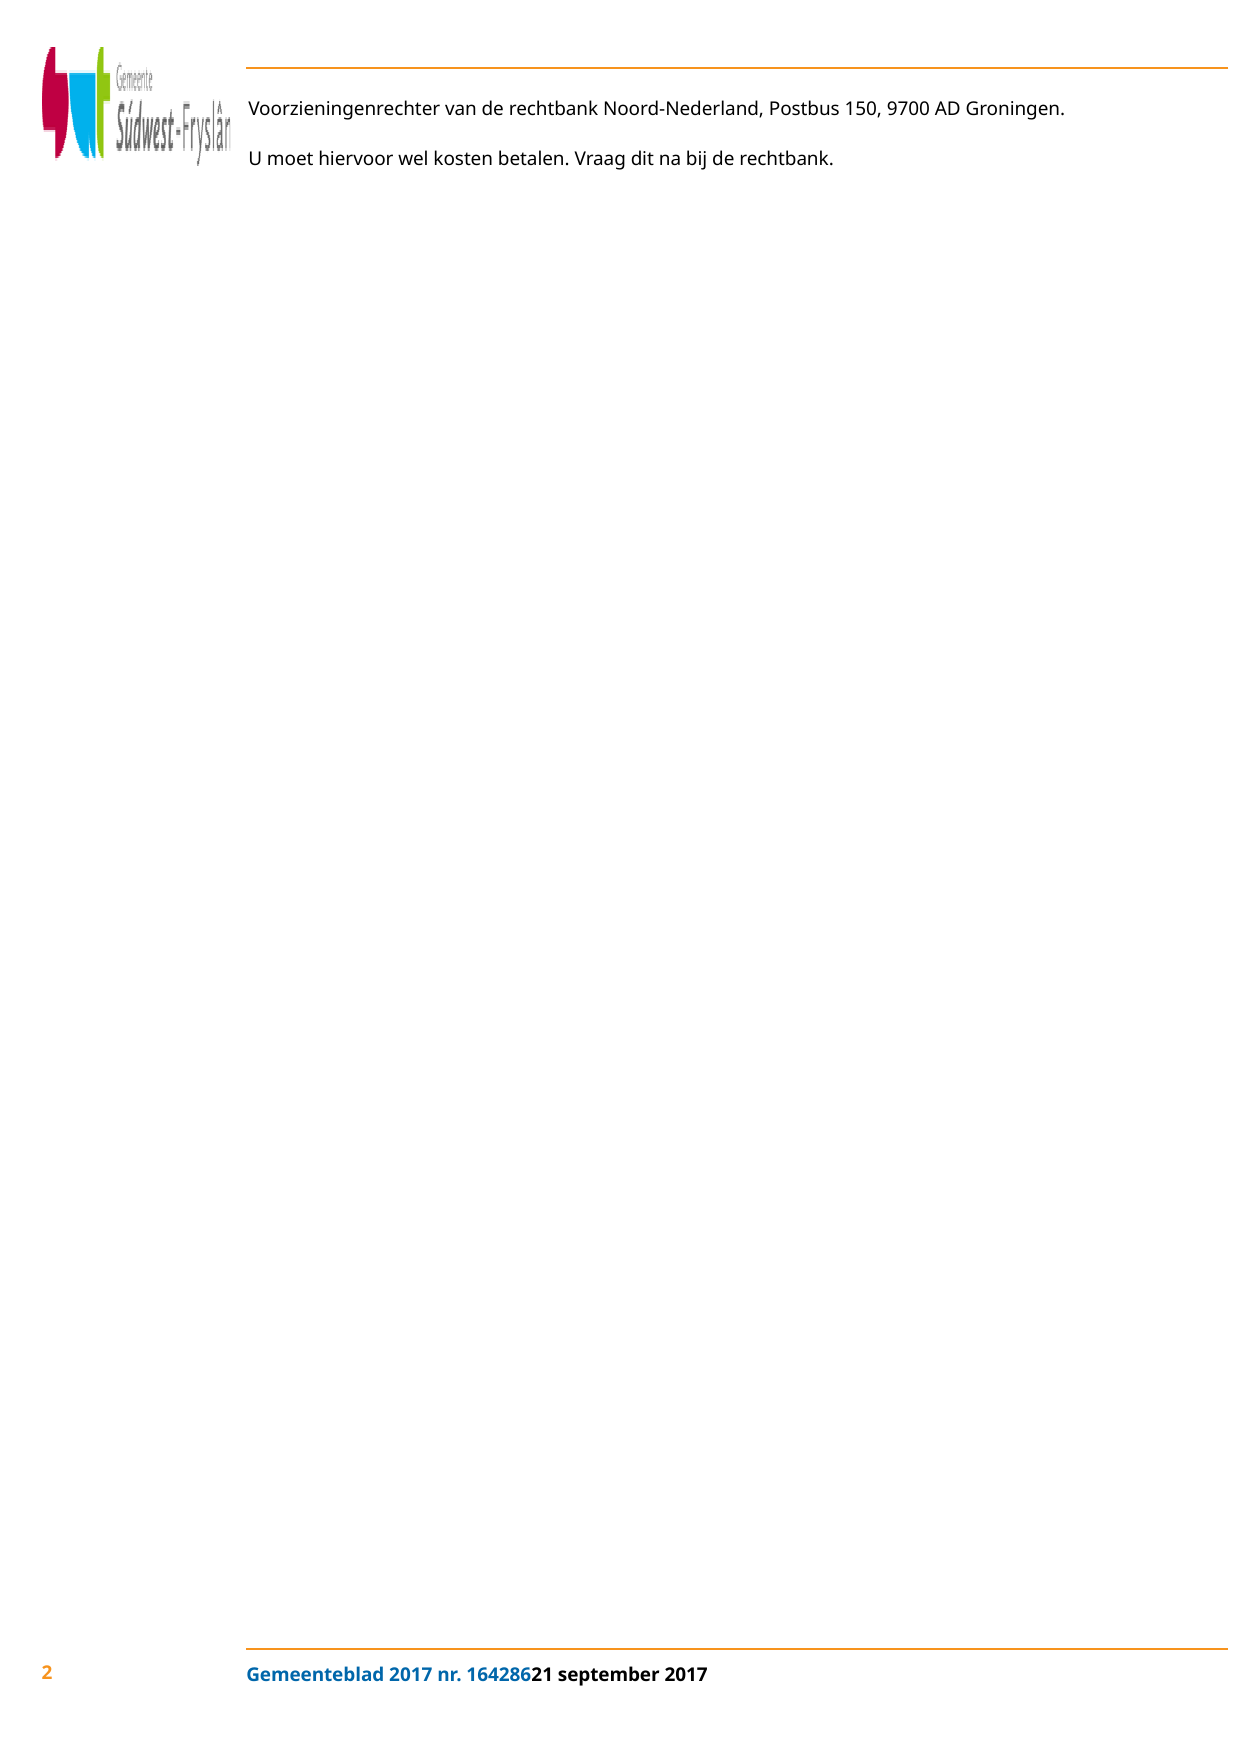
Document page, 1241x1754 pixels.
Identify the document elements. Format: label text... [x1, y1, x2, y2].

text Voorzieningenrechter van de rechtbank Noord-Nederland, Postbus 150, 9700 AD Groningen. [248, 95, 1152, 121]
text U moet hiervoor wel kosten betalen. Vraag dit na bij de rechtbank. [248, 145, 1152, 171]
picture [41, 47, 231, 172]
